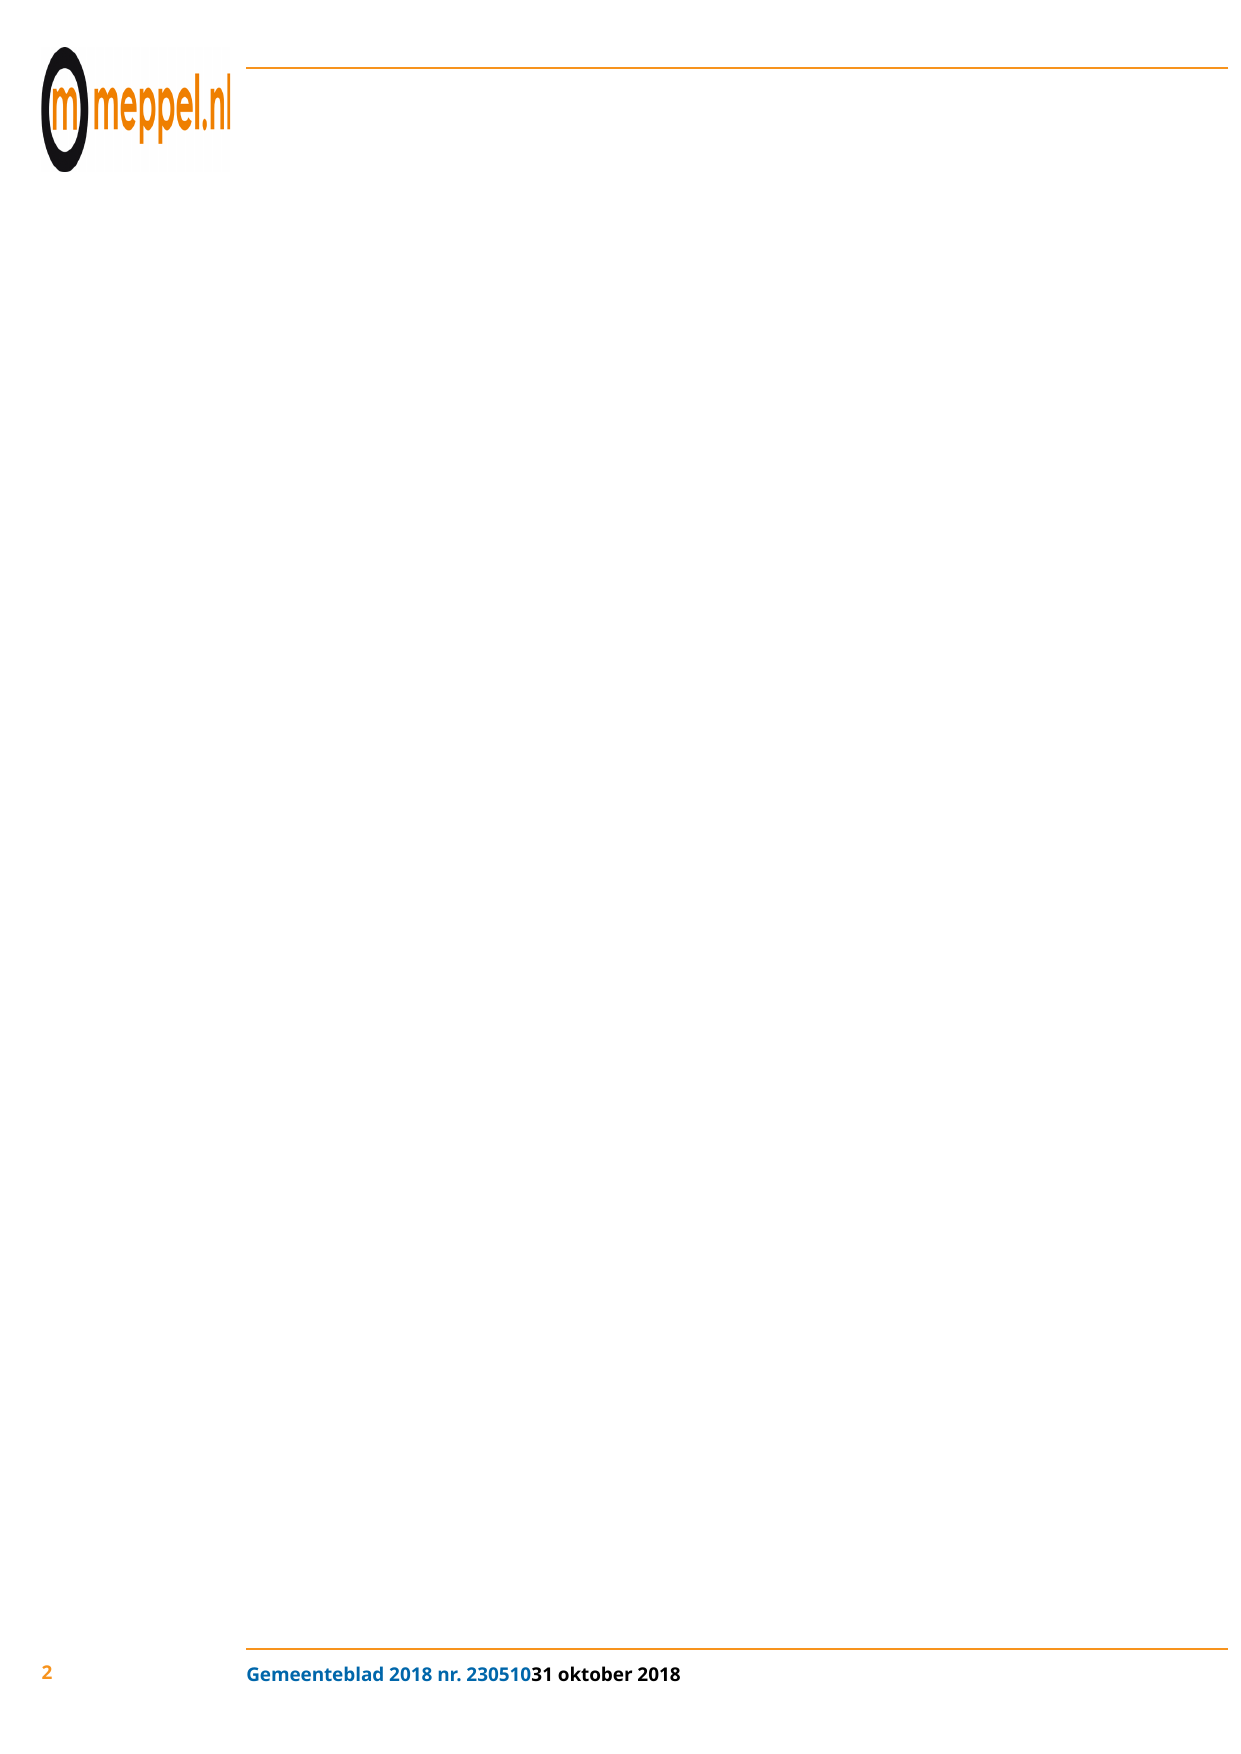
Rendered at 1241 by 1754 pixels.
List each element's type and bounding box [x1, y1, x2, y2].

picture [41, 47, 231, 172]
